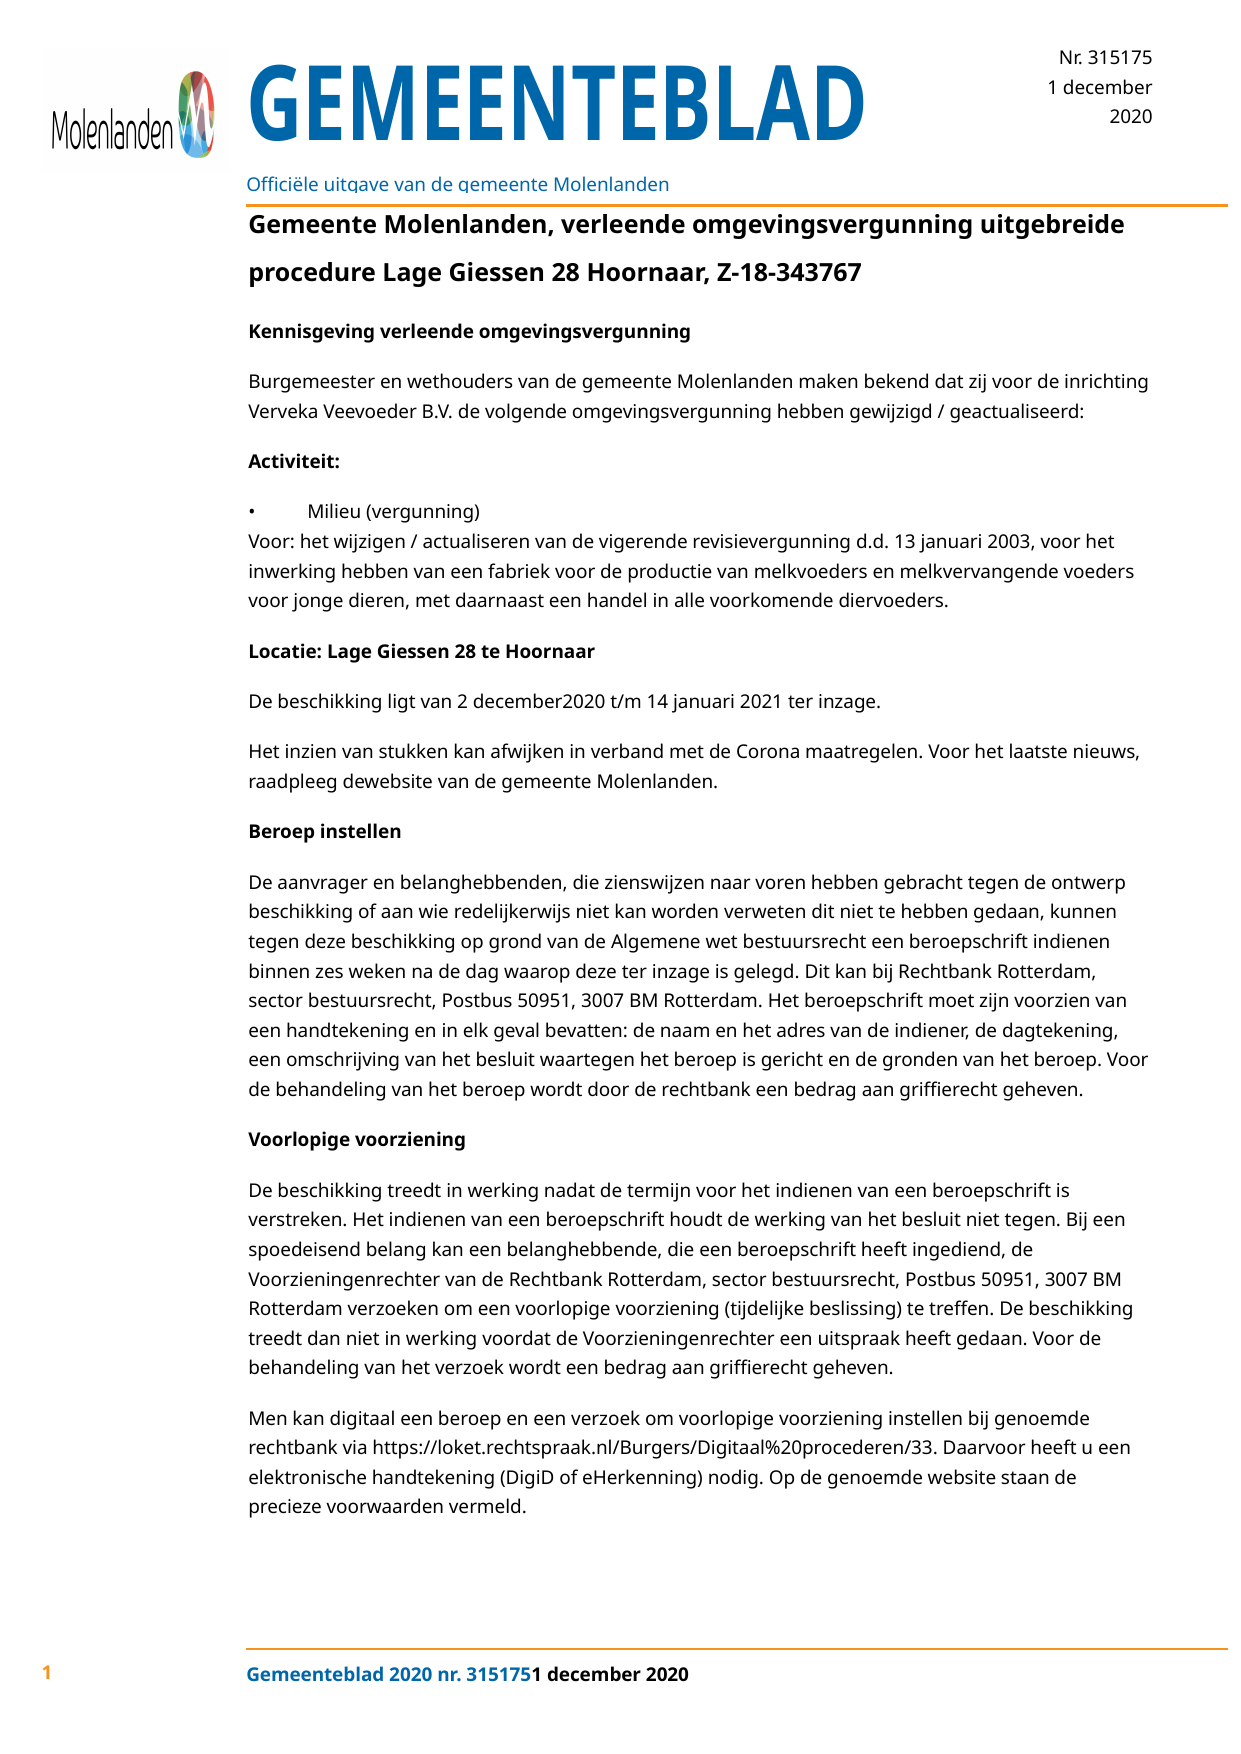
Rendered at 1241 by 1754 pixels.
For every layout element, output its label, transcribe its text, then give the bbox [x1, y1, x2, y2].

text Gemeente Molenlanden, verleende omgevingsvergunning uitgebreide procedure Lage Giessen 28 Hoornaar, Z-18-343767 [248, 207, 1152, 288]
text De beschikking ligt van 2 december2020 t/m 14 januari 2021 ter inzage. [248, 688, 1152, 714]
text Voorlopige voorziening [248, 1127, 1152, 1152]
text Voor: het wijzigen / actualiseren van de vigerende revisievergunning d.d. 13 januari 2003, voor het inwerking hebben van een fabriek voor de productie van melkvoeders en melkvervangende voeders voor jonge dieren, met daarnaast een handel in alle voorkomende diervoeders. [248, 528, 1152, 613]
text Kennisgeving verleende omgevingsvergunning [248, 318, 1152, 344]
text Men kan digitaal een beroep en een verzoek om voorlopige voorziening instellen bij genoemde rechtbank via https://loket.rechtspraak.nl/Burgers/Digitaal%20procederen/33. Daarvoor heeft u een elektronische handtekening (DigiD of eHerkenning) nodig. Op de genoemde website staan de precieze voorwaarden vermeld. [248, 1405, 1152, 1519]
text De aanvrager en belanghebbenden, die zienswijzen naar voren hebben gebracht tegen de ontwerp beschikking of aan wie redelijkerwijs niet kan worden verweten dit niet te hebben gedaan, kunnen tegen deze beschikking op grond van de Algemene wet bestuursrecht een beroepschrift indienen binnen zes weken na de dag waarop deze ter inzage is gelegd. Dit kan bij Rechtbank Rotterdam, sector bestuursrecht, Postbus 50951, 3007 BM Rotterdam. Het beroepschrift moet zijn voorzien van een handtekening en in elk geval bevatten: de naam en het adres van de indiener, de dagtekening, een omschrijving van het besluit waartegen het beroep is gericht en de gronden van het beroep. Voor de behandeling van het beroep wordt door de rechtbank een bedrag aan griffierecht geheven. [248, 869, 1152, 1102]
text Beroep instellen [248, 819, 1152, 844]
text Activiteit: [248, 448, 1152, 474]
text De beschikking treedt in werking nadat de termijn voor het indienen van een beroepschrift is verstreken. Het indienen van een beroepschrift houdt de werking van het besluit niet tegen. Bij een spoedeisend belang kan een belanghebbende, die een beroepschrift heeft ingediend, de Voorzieningenrechter van de Rechtbank Rotterdam, sector bestuursrecht, Postbus 50951, 3007 BM Rotterdam verzoeken om een voorlopige voorziening (tijdelijke beslissing) te treffen. De beschikking treedt dan niet in werking voordat de Voorzieningenrechter een uitspraak heeft gedaan. Voor de behandeling van het verzoek wordt een bedrag aan griffierecht geheven. [248, 1177, 1152, 1380]
text Het inzien van stukken kan afwijken in verband met de Corona maatregelen. Voor het laatste nieuws, raadpleeg dewebsite van de gemeente Molenlanden. [248, 739, 1152, 794]
list Milieu (vergunning) [248, 499, 1152, 524]
picture [41, 47, 231, 172]
text Locatie: Lage Giessen 28 te Hoornaar [248, 638, 1152, 664]
text Burgemeester en wethouders van de gemeente Molenlanden maken bekend dat zij voor de inrichting Verveka Veevoeder B.V. de volgende omgevingsvergunning hebben gewijzigd / geactualiseerd: [248, 368, 1152, 424]
